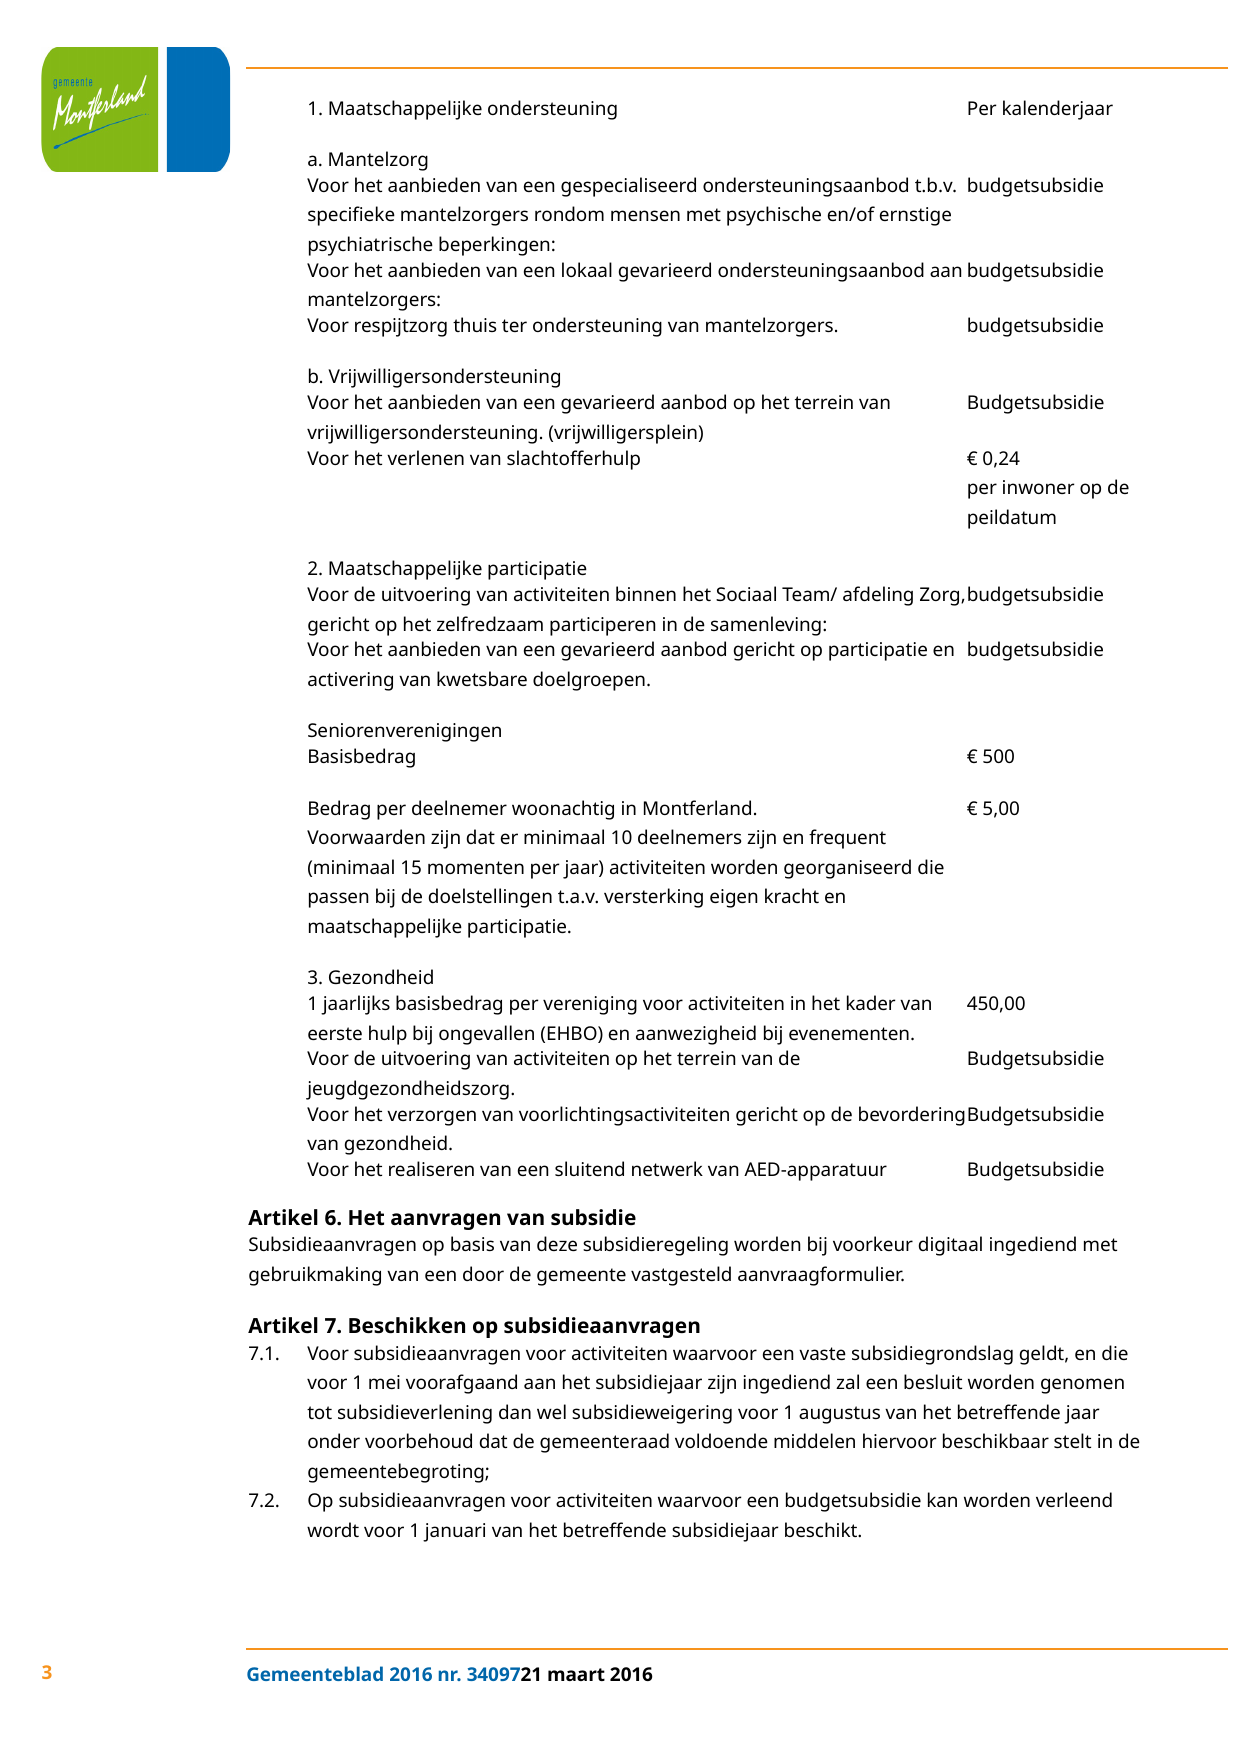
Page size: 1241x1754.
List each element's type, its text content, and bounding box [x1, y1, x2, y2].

table_cell budgetsubsidie [967, 312, 1211, 338]
table_cell € 5,00 [967, 795, 1211, 939]
table_cell 2. Maatschappelijke participatie [307, 555, 967, 581]
table_cell 450,00 [967, 990, 1211, 1046]
table_cell [967, 965, 1211, 990]
table_cell [967, 769, 1211, 795]
table_cell [967, 338, 1211, 364]
table_cell 1 jaarlijks basisbedrag per vereniging voor activiteiten in het kader van eerste hulp bij ongevallen (EHBO) en aanwezigheid bij evenementen. [307, 990, 967, 1046]
text Subsidieaanvragen op basis van deze subsidieregeling worden bij voorkeur digitaal ingediend met gebruikmaking van een door de gemeente vastgesteld aanvraagformulier. [248, 1231, 1152, 1287]
picture [41, 47, 231, 172]
table_cell Budgetsubsidie [967, 1156, 1211, 1182]
table_cell [967, 939, 1211, 964]
table_cell [307, 530, 967, 555]
table_cell Voor de uitvoering van activiteiten op het terrein van de jeugdgezondheidszorg. [307, 1046, 967, 1101]
table_cell Voor het aanbieden van een gevarieerd aanbod gericht op participatie en activering van kwetsbare doelgroepen. [307, 636, 967, 692]
table_cell € 500 [967, 743, 1211, 769]
table_cell [967, 364, 1211, 389]
table_cell [967, 718, 1211, 743]
table_header 1. Maatschappelijke ondersteuning [307, 95, 967, 121]
table_cell Voor het aanbieden van een gespecialiseerd ondersteuningsaanbod t.b.v. specifieke mantelzorgers rondom mensen met psychische en/of ernstige psychiatrische beperkingen: [307, 172, 967, 257]
table_cell Seniorenverenigingen [307, 718, 967, 743]
table_cell [967, 530, 1211, 555]
table_cell [967, 121, 1211, 146]
table_cell [967, 692, 1211, 717]
list Voor subsidieaanvragen voor activiteiten waarvoor een vaste subsidiegrondslag geldt, en die voor 1 mei voorafgaand aan het subsidiejaar zijn ingediend zal een besluit worden genomen tot subsidieverlening dan wel subsidieweigering voor 1 augustus van het betreffende jaar onder voorbehoud dat de gemeenteraad voldoende middelen hiervoor beschikbaar stelt in de gemeentebegroting; [248, 1340, 1152, 1484]
table_cell 3. Gezondheid [307, 965, 967, 990]
table_cell [307, 939, 967, 964]
table_cell [307, 121, 967, 146]
table_cell budgetsubsidie [967, 257, 1211, 312]
text Artikel 6. Het aanvragen van subsidie [248, 1203, 1152, 1231]
table_cell [307, 692, 967, 717]
table_cell Voor het verlenen van slachtofferhulp [307, 445, 967, 530]
table_cell Budgetsubsidie [967, 1046, 1211, 1101]
table_cell [307, 769, 967, 795]
table_cell [967, 146, 1211, 172]
table_cell Budgetsubsidie [967, 390, 1211, 445]
table_cell budgetsubsidie [967, 172, 1211, 257]
table_cell Budgetsubsidie [967, 1101, 1211, 1156]
table_cell € 0,24 per inwoner op de peildatum [967, 445, 1211, 530]
table_cell budgetsubsidie [967, 636, 1211, 692]
table_cell Bedrag per deelnemer woonachtig in Montferland. Voorwaarden zijn dat er minimaal 10 deelnemers zijn en frequent (minimaal 15 momenten per jaar) activiteiten worden georganiseerd die passen bij de doelstellingen t.a.v. versterking eigen kracht en maatschappelijke participatie. [307, 795, 967, 939]
table_cell b. Vrijwilligersondersteuning [307, 364, 967, 389]
table_cell Voor respijtzorg thuis ter ondersteuning van mantelzorgers. [307, 312, 967, 338]
text Artikel 7. Beschikken op subsidieaanvragen [248, 1311, 1152, 1340]
table_cell Voor de uitvoering van activiteiten binnen het Sociaal Team/ afdeling Zorg, gericht op het zelfredzaam participeren in de samenleving: [307, 581, 967, 636]
table_cell Basisbedrag [307, 743, 967, 769]
table_cell budgetsubsidie [967, 581, 1211, 636]
table_cell [307, 338, 967, 364]
table_cell [967, 555, 1211, 581]
list Op subsidieaanvragen voor activiteiten waarvoor een budgetsubsidie kan worden verleend wordt voor 1 januari van het betreffende subsidiejaar beschikt. [248, 1488, 1152, 1543]
table_cell Voor het aanbieden van een gevarieerd aanbod op het terrein van vrijwilligersondersteuning. (vrijwilligersplein) [307, 390, 967, 445]
table_header Per kalenderjaar [967, 95, 1211, 121]
table_cell Voor het verzorgen van voorlichtingsactiviteiten gericht op de bevordering van gezondheid. [307, 1101, 967, 1156]
table_cell Voor het aanbieden van een lokaal gevarieerd ondersteuningsaanbod aan mantelzorgers: [307, 257, 967, 312]
table_cell a. Mantelzorg [307, 146, 967, 172]
table_cell Voor het realiseren van een sluitend netwerk van AED-apparatuur [307, 1156, 967, 1182]
